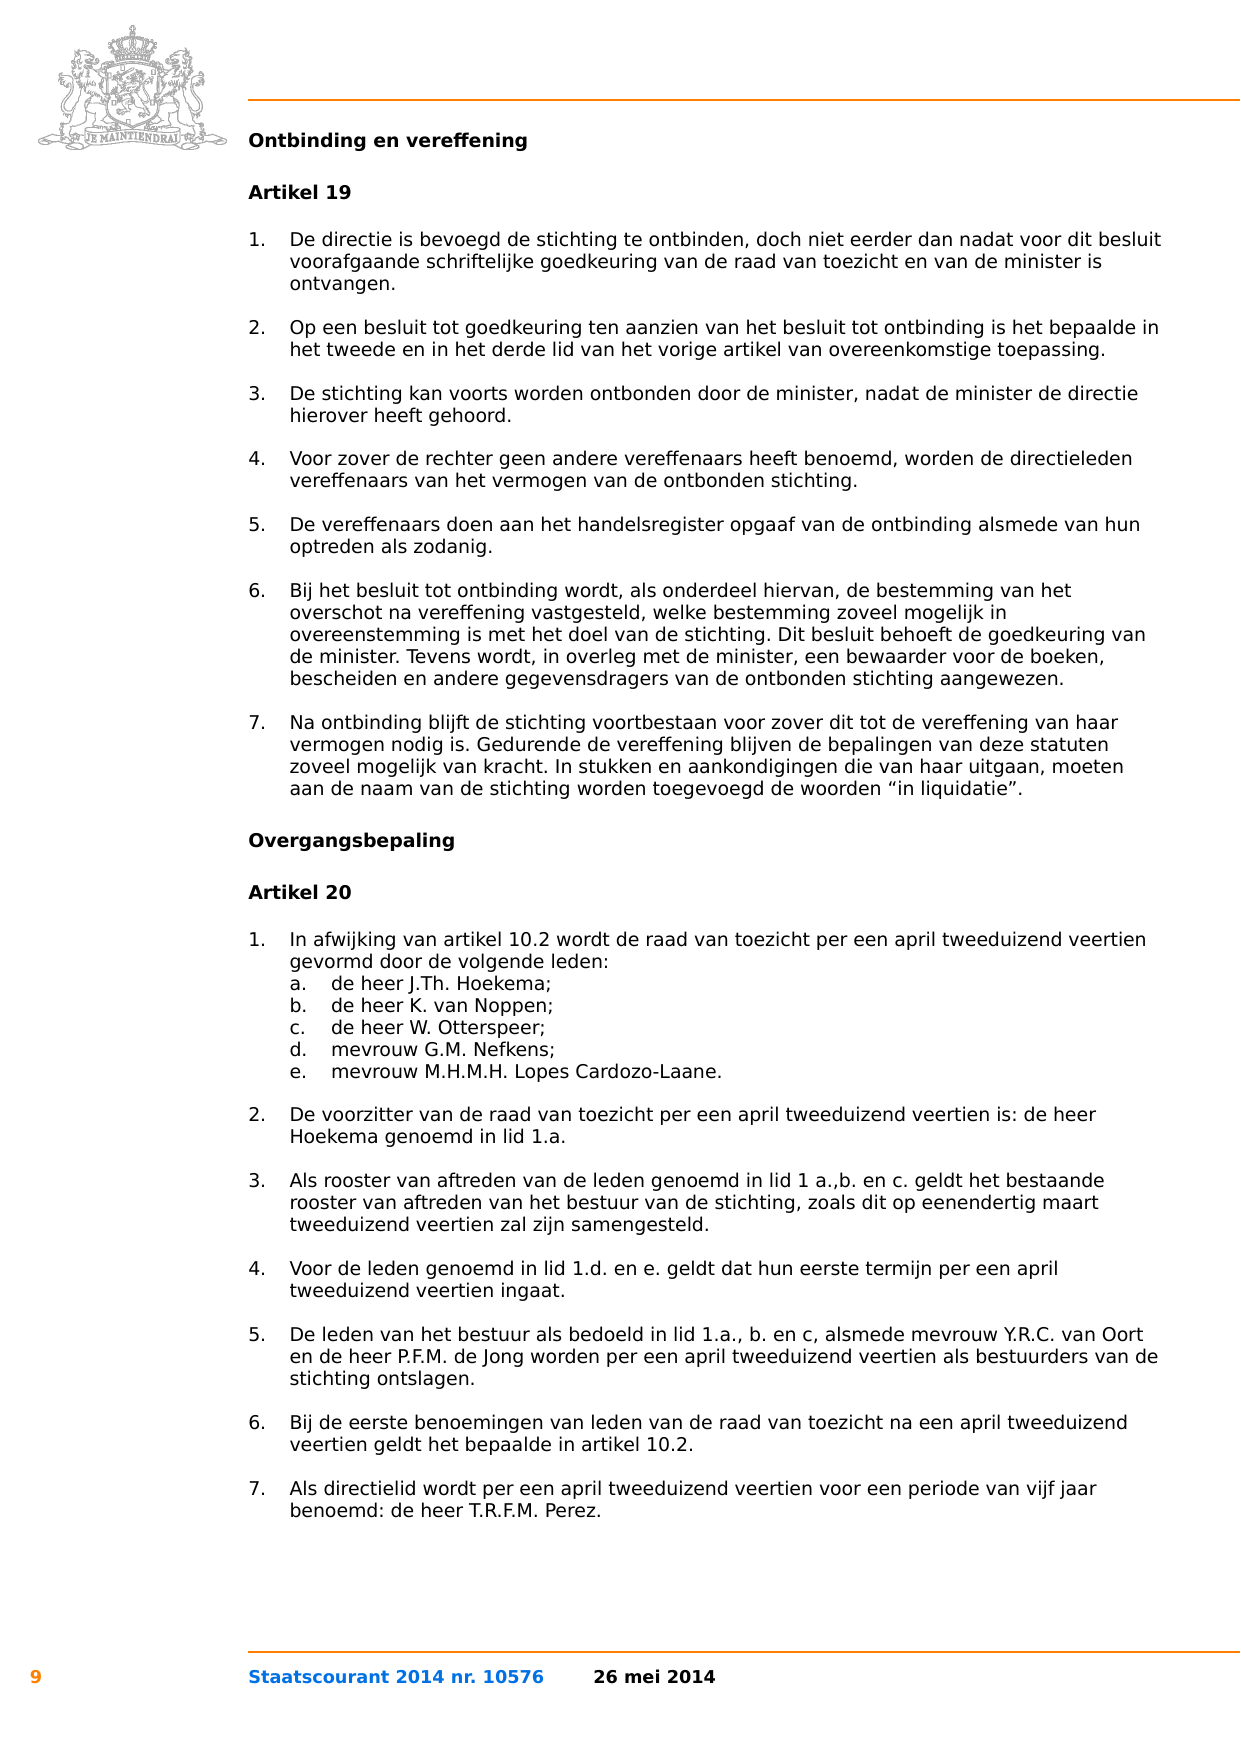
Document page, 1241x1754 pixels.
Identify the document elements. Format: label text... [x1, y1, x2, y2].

text 1. In afwijking van artikel 10.2 wordt de raad van toezicht per een april tweeduizend veertien gevormd door de volgende leden: [248, 929, 1163, 973]
text 4. Voor zover de rechter geen andere vereffenaars heeft benoemd, worden de directieleden vereffenaars van het vermogen van de ontbonden stichting. [248, 448, 1163, 492]
text c. de heer W. Otterspeer; [289, 1017, 1163, 1038]
subtitle Overgangsbepaling [248, 830, 1163, 852]
text b. de heer K. van Noppen; [289, 994, 1163, 1017]
subtitle Ontbinding en vereffening [248, 130, 1163, 152]
text 3. De stichting kan voorts worden ontbonden door de minister, nadat de minister de directie hierover heeft gehoord. [248, 382, 1163, 426]
subtitle Artikel 20 [248, 882, 1163, 904]
text 6. Bij het besluit tot ontbinding wordt, als onderdeel hiervan, de bestemming van het overschot na vereffening vastgesteld, welke bestemming zoveel mogelijk in overeenstemming is met het doel van de stichting. Dit besluit behoeft de goedkeuring van de minister. Tevens wordt, in overleg met de minister, een bewaarder voor de boeken, bescheiden en andere gegevensdragers van de ontbonden stichting aangewezen. [248, 580, 1163, 690]
text 1. De directie is bevoegd de stichting te ontbinden, doch niet eerder dan nadat voor dit besluit voorafgaande schriftelijke goedkeuring van de raad van toezicht en van de minister is ontvangen. [248, 229, 1163, 295]
subtitle Artikel 19 [248, 182, 1163, 204]
text 2. De voorzitter van de raad van toezicht per een april tweeduizend veertien is: de heer Hoekema genoemd in lid 1.a. [248, 1104, 1163, 1148]
text 3. Als rooster van aftreden van de leden genoemd in lid 1 a.,b. en c. geldt het bestaande rooster van aftreden van het bestuur van de stichting, zoals dit op eenendertig maart tweeduizend veertien zal zijn samengesteld. [248, 1170, 1163, 1236]
text 6. Bij de eerste benoemingen van leden van de raad van toezicht na een april tweeduizend veertien geldt het bepaalde in artikel 10.2. [248, 1412, 1163, 1456]
text e. mevrouw M.H.M.H. Lopes Cardozo-Laane. [289, 1061, 1163, 1082]
text a. de heer J.Th. Hoekema; [289, 973, 1163, 994]
text 7. Na ontbinding blijft de stichting voortbestaan voor zover dit tot de vereffening van haar vermogen nodig is. Gedurende de vereffening blijven de bepalingen van deze statuten zoveel mogelijk van kracht. In stukken en aankondigingen die van haar uitgaan, moeten aan de naam van de stichting worden toegevoegd de woorden “in liquidatie”. [248, 712, 1163, 800]
picture [38, 25, 227, 150]
text 4. Voor de leden genoemd in lid 1.d. en e. geldt dat hun eerste termijn per een april tweeduizend veertien ingaat. [248, 1258, 1163, 1302]
text d. mevrouw G.M. Nefkens; [289, 1038, 1163, 1061]
text 5. De vereffenaars doen aan het handelsregister opgaaf van de ontbinding alsmede van hun optreden als zodanig. [248, 514, 1163, 558]
text 5. De leden van het bestuur als bedoeld in lid 1.a., b. en c, alsmede mevrouw Y.R.C. van Oort en de heer P.F.M. de Jong worden per een april tweeduizend veertien als bestuurders van de stichting ontslagen. [248, 1324, 1163, 1390]
text 2. Op een besluit tot goedkeuring ten aanzien van het besluit tot ontbinding is het bepaalde in het tweede en in het derde lid van het vorige artikel van overeenkomstige toepassing. [248, 317, 1163, 361]
text 7. Als directielid wordt per een april tweeduizend veertien voor een periode van vijf jaar benoemd: de heer T.R.F.M. Perez. [248, 1477, 1163, 1521]
